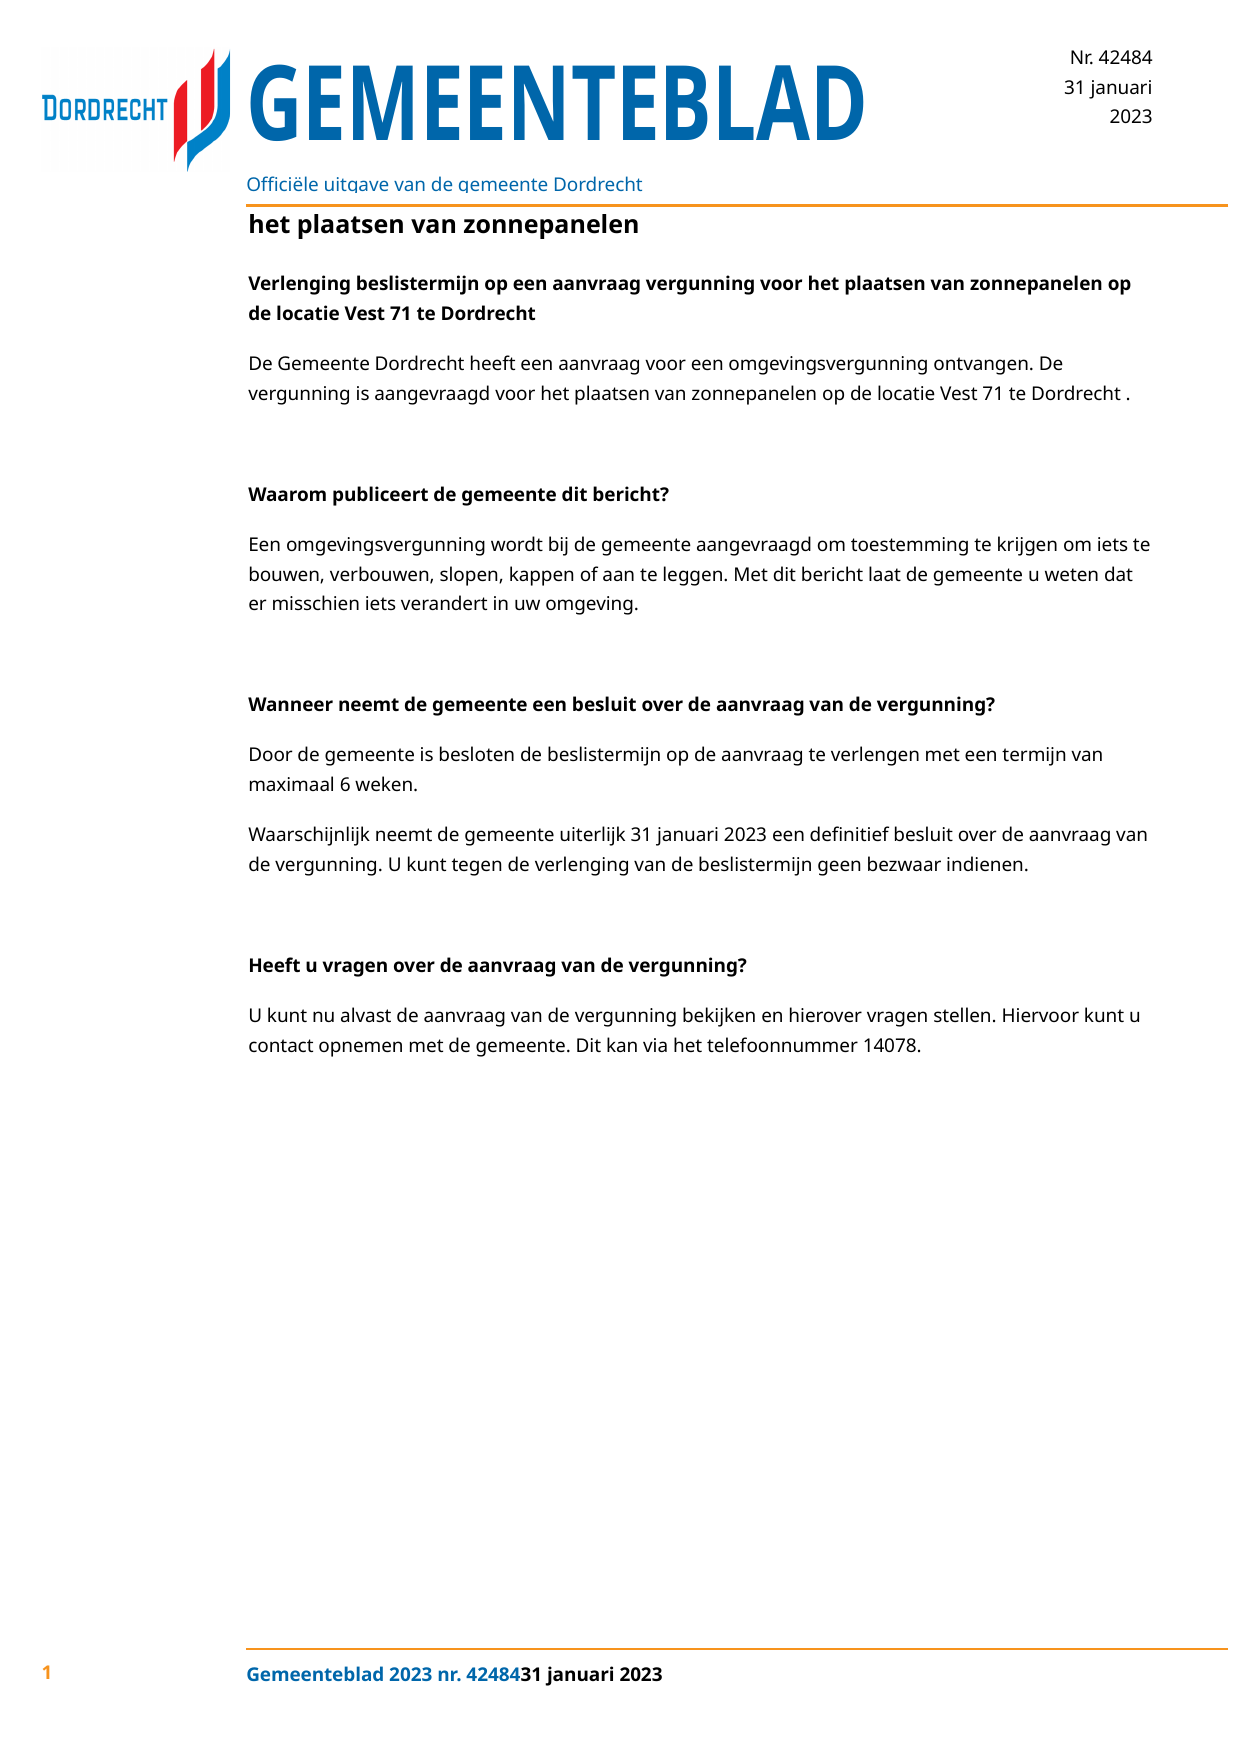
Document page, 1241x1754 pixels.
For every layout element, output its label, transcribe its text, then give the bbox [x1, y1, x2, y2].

text De Gemeente Dordrecht heeft een aanvraag voor een omgevingsvergunning ontvangen. De vergunning is aangevraagd voor het plaatsen van zonnepanelen op de locatie Vest 71 te Dordrecht . [248, 350, 1152, 406]
text het plaatsen van zonnepanelen [248, 207, 1152, 241]
text U kunt nu alvast de aanvraag van de vergunning bekijken en hierover vragen stellen. Hiervoor kunt u contact opnemen met de gemeente. Dit kan via het telefoonnummer 14078. [248, 1002, 1152, 1058]
text Door de gemeente is besloten de beslistermijn op de aanvraag te verlengen met een termijn van maximaal 6 weken. [248, 742, 1152, 797]
picture [41, 47, 231, 172]
text Heeft u vragen over de aanvraag van de vergunning? [248, 952, 1152, 978]
text Verlenging beslistermijn op een aanvraag vergunning voor het plaatsen van zonnepanelen op de locatie Vest 71 te Dordrecht [248, 270, 1152, 326]
text Wanneer neemt de gemeente een besluit over de aanvraag van de vergunning? [248, 691, 1152, 717]
text Een omgevingsvergunning wordt bij de gemeente aangevraagd om toestemming te krijgen om iets te bouwen, verbouwen, slopen, kappen of aan te leggen. Met dit bericht laat de gemeente u weten dat er misschien iets verandert in uw omgeving. [248, 531, 1152, 616]
text Waarschijnlijk neemt de gemeente uiterlijk 31 januari 2023 een definitief besluit over de aanvraag van de vergunning. U kunt tegen de verlenging van de beslistermijn geen bezwaar indienen. [248, 822, 1152, 877]
text Waarom publiceert de gemeente dit bericht? [248, 481, 1152, 506]
